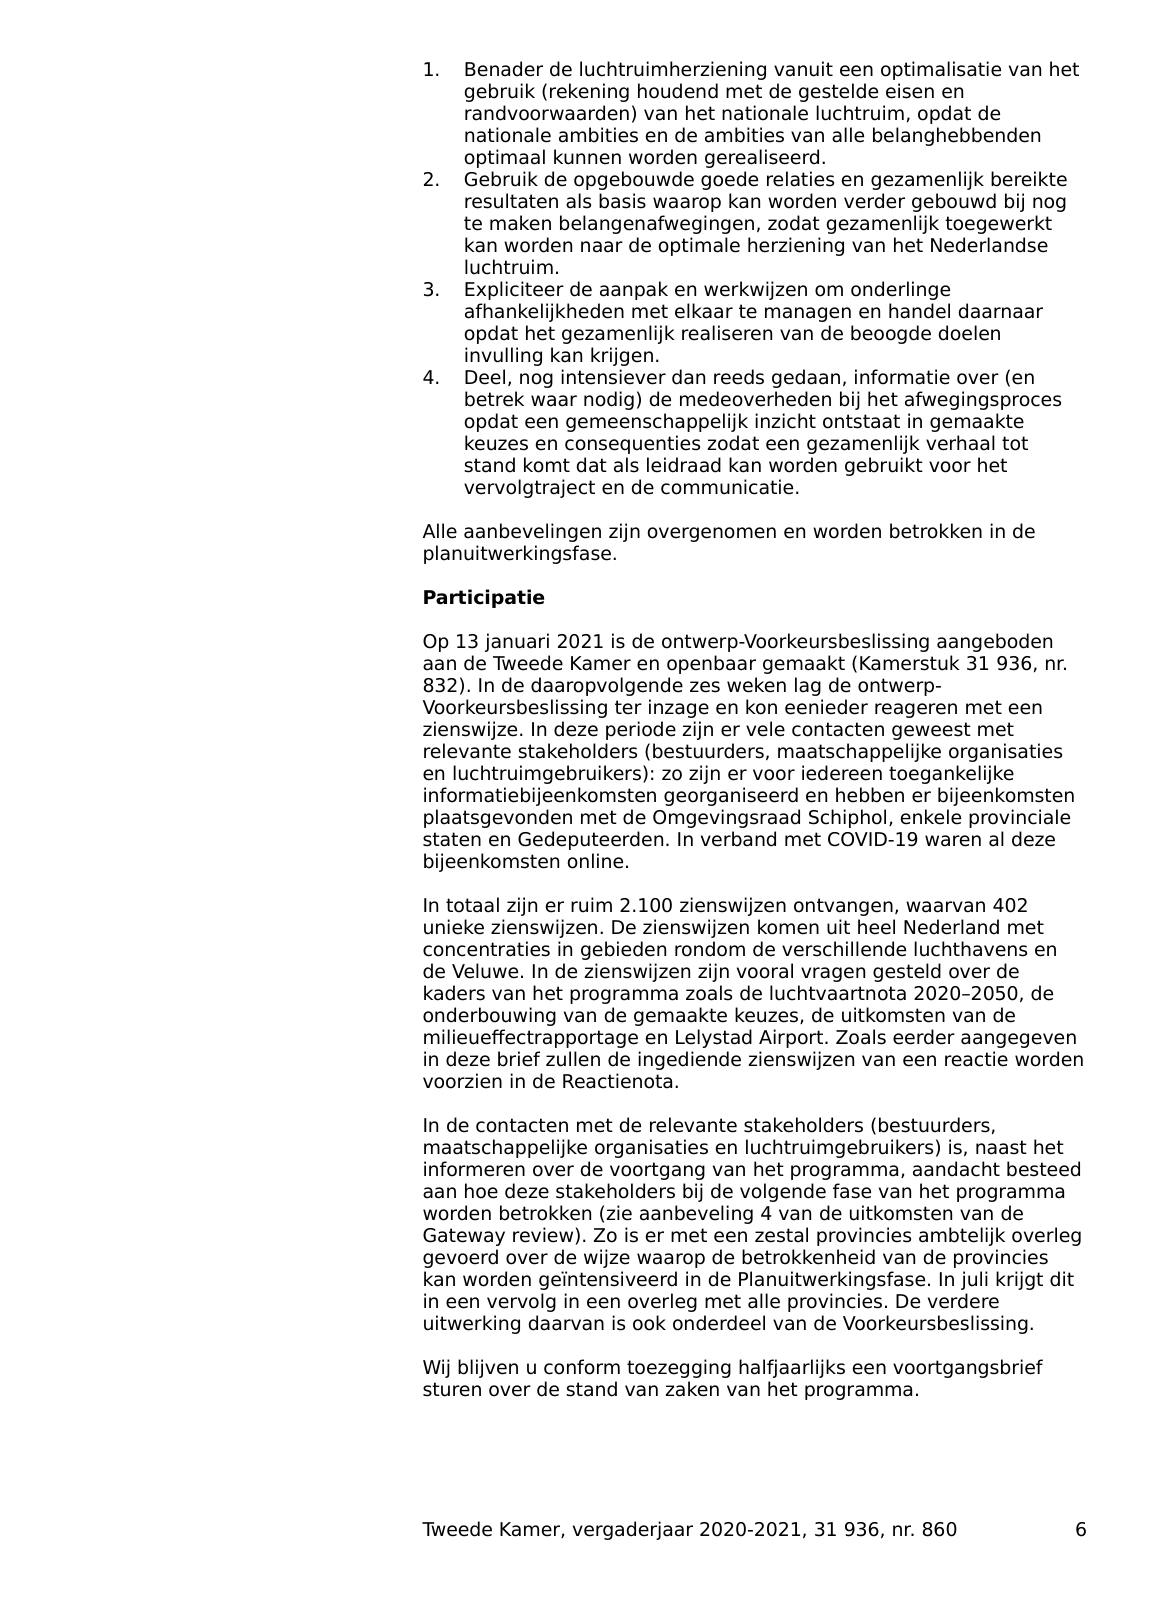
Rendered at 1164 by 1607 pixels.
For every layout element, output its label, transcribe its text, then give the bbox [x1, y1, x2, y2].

text Alle aanbevelingen zijn overgenomen en worden betrokken in de planuitwerkingsfase. [422, 521, 1087, 565]
text In de contacten met de relevante stakeholders (bestuurders, maatschappelijke organisaties en luchtruimgebruikers) is, naast het informeren over de voortgang van het programma, aandacht besteed aan hoe deze stakeholders bij de volgende fase van het programma worden betrokken (zie aanbeveling 4 van de uitkomsten van de Gateway review). Zo is er met een zestal provincies ambtelijk overleg gevoerd over de wijze waarop de betrokkenheid van de provincies kan worden geïntensiveerd in de Planuitwerkingsfase. In juli krijgt dit in een vervolg in een overleg met alle provincies. De verdere uitwerking daarvan is ook onderdeel van de Voorkeursbeslissing. [422, 1115, 1087, 1335]
text 3. Expliciteer de aanpak en werkwijzen om onderlinge afhankelijkheden met elkaar te managen en handel daarnaar opdat het gezamenlijk realiseren van de beoogde doelen invulling kan krijgen. [422, 279, 1087, 367]
text Op 13 januari 2021 is de ontwerp-Voorkeursbeslissing aangeboden aan de Tweede Kamer en openbaar gemaakt (Kamerstuk 31 936, nr. 832). In de daaropvolgende zes weken lag de ontwerp-Voorkeursbeslissing ter inzage en kon eenieder reageren met een zienswijze. In deze periode zijn er vele contacten geweest met relevante stakeholders (bestuurders, maatschappelijke organisaties en luchtruimgebruikers): zo zijn er voor iedereen toegankelijke informatiebijeenkomsten georganiseerd en hebben er bijeenkomsten plaatsgevonden met de Omgevingsraad Schiphol, enkele provinciale staten en Gedeputeerden. In verband met COVID-19 waren al deze bijeenkomsten online. [422, 631, 1087, 873]
text 2. Gebruik de opgebouwde goede relaties en gezamenlijk bereikte resultaten als basis waarop kan worden verder gebouwd bij nog te maken belangenafwegingen, zodat gezamenlijk toegewerkt kan worden naar de optimale herziening van het Nederlandse luchtruim. [422, 169, 1087, 279]
subtitle Participatie [422, 587, 1087, 609]
text 1. Benader de luchtruimherziening vanuit een optimalisatie van het gebruik (rekening houdend met de gestelde eisen en randvoorwaarden) van het nationale luchtruim, opdat de nationale ambities en de ambities van alle belanghebbenden optimaal kunnen worden gerealiseerd. [422, 59, 1087, 169]
text Wij blijven u conform toezegging halfjaarlijks een voortgangsbrief sturen over de stand van zaken van het programma. [422, 1357, 1087, 1401]
text 4. Deel, nog intensiever dan reeds gedaan, informatie over (en betrek waar nodig) de medeoverheden bij het afwegingsproces opdat een gemeenschappelijk inzicht ontstaat in gemaakte keuzes en consequenties zodat een gezamenlijk verhaal tot stand komt dat als leidraad kan worden gebruikt voor het vervolgtraject en de communicatie. [422, 367, 1087, 499]
text In totaal zijn er ruim 2.100 zienswijzen ontvangen, waarvan 402 unieke zienswijzen. De zienswijzen komen uit heel Nederland met concentraties in gebieden rondom de verschillende luchthavens en de Veluwe. In de zienswijzen zijn vooral vragen gesteld over de kaders van het programma zoals de luchtvaartnota 2020–2050, de onderbouwing van de gemaakte keuzes, de uitkomsten van de milieueffectrapportage en Lelystad Airport. Zoals eerder aangegeven in deze brief zullen de ingediende zienswijzen van een reactie worden voorzien in de Reactienota. [422, 895, 1087, 1093]
